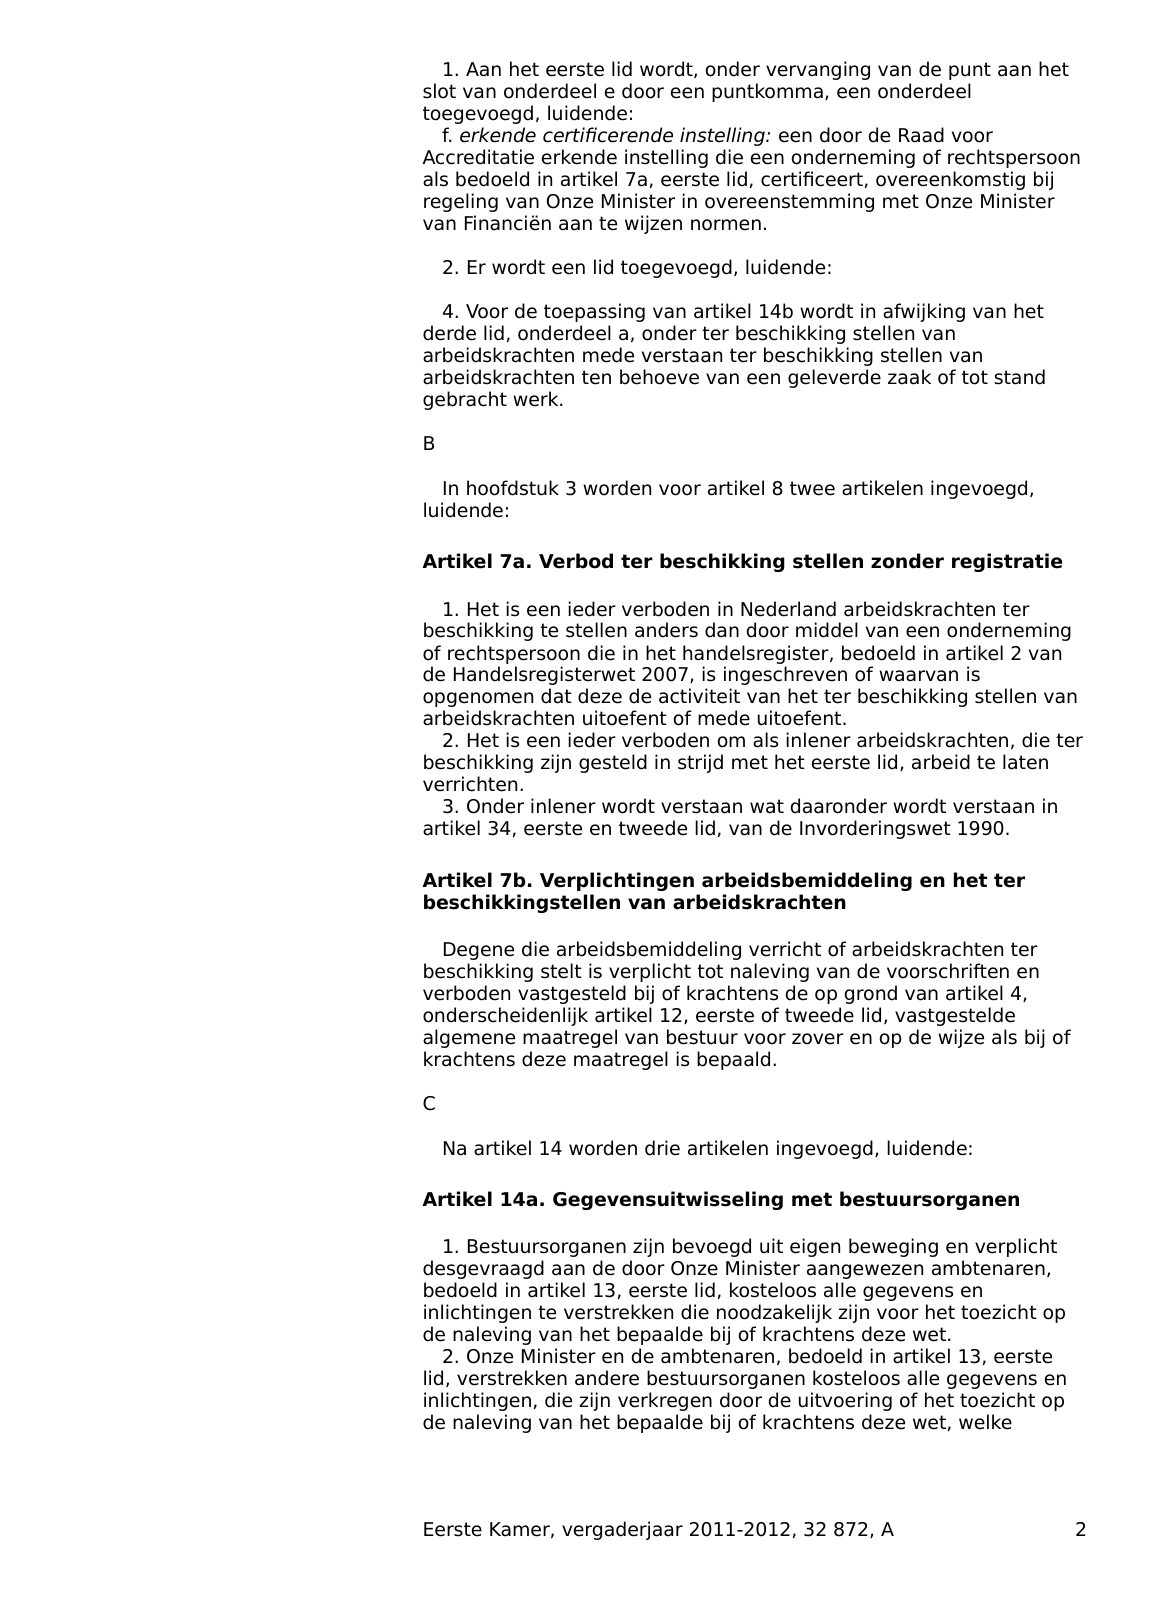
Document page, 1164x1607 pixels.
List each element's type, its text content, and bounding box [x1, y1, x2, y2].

subtitle Artikel 7b. Verplichtingen arbeidsbemiddeling en het ter beschikkingstellen van arbeidskrachten [422, 870, 1087, 914]
text Na artikel 14 worden drie artikelen ingevoegd, luidende: [422, 1137, 1087, 1159]
text In hoofdstuk 3 worden voor artikel 8 twee artikelen ingevoegd, luidende: [422, 477, 1087, 521]
text 1. Het is een ieder verboden in Nederland arbeidskrachten ter beschikking te stellen anders dan door middel van een onderneming of rechtspersoon die in het handelsregister, bedoeld in artikel 2 van de Handelsregisterwet 2007, is ingeschreven of waarvan is opgenomen dat deze de activiteit van het ter beschikking stellen van arbeidskrachten uitoefent of mede uitoefent. [422, 598, 1087, 730]
text 2. Er wordt een lid toegevoegd, luidende: [422, 257, 1087, 279]
text C [422, 1093, 1087, 1115]
text 4. Voor de toepassing van artikel 14b wordt in afwijking van het derde lid, onderdeel a, onder ter beschikking stellen van arbeidskrachten mede verstaan ter beschikking stellen van arbeidskrachten ten behoeve van een geleverde zaak of tot stand gebracht werk. [422, 301, 1087, 411]
text B [422, 433, 1087, 455]
text 2. Het is een ieder verboden om als inlener arbeidskrachten, die ter beschikking zijn gesteld in strijd met het eerste lid, arbeid te laten verrichten. [422, 730, 1087, 796]
text 3. Onder inlener wordt verstaan wat daaronder wordt verstaan in artikel 34, eerste en tweede lid, van de Invorderingswet 1990. [422, 796, 1087, 840]
text 2. Onze Minister en de ambtenaren, bedoeld in artikel 13, eerste lid, verstrekken andere bestuursorganen kosteloos alle gegevens en inlichtingen, die zijn verkregen door de uitvoering of het toezicht op de naleving van het bepaalde bij of krachtens deze wet, welke [422, 1346, 1087, 1434]
subtitle Artikel 14a. Gegevensuitwisseling met bestuursorganen [422, 1189, 1087, 1211]
text f. erkende certificerende instelling: een door de Raad voor Accreditatie erkende instelling die een onderneming of rechtspersoon als bedoeld in artikel 7a, eerste lid, certificeert, overeenkomstig bij regeling van Onze Minister in overeenstemming met Onze Minister van Financiën aan te wijzen normen. [422, 125, 1087, 235]
text 1. Bestuursorganen zijn bevoegd uit eigen beweging en verplicht desgevraagd aan de door Onze Minister aangewezen ambtenaren, bedoeld in artikel 13, eerste lid, kosteloos alle gegevens en inlichtingen te verstrekken die noodzakelijk zijn voor het toezicht op de naleving van het bepaalde bij of krachtens deze wet. [422, 1236, 1087, 1346]
subtitle Artikel 7a. Verbod ter beschikking stellen zonder registratie [422, 551, 1087, 573]
text 1. Aan het eerste lid wordt, onder vervanging van de punt aan het slot van onderdeel e door een puntkomma, een onderdeel toegevoegd, luidende: [422, 59, 1087, 125]
text Degene die arbeidsbemiddeling verricht of arbeidskrachten ter beschikking stelt is verplicht tot naleving van de voorschriften en verboden vastgesteld bij of krachtens de op grond van artikel 4, onderscheidenlijk artikel 12, eerste of tweede lid, vastgestelde algemene maatregel van bestuur voor zover en op de wijze als bij of krachtens deze maatregel is bepaald. [422, 939, 1087, 1071]
